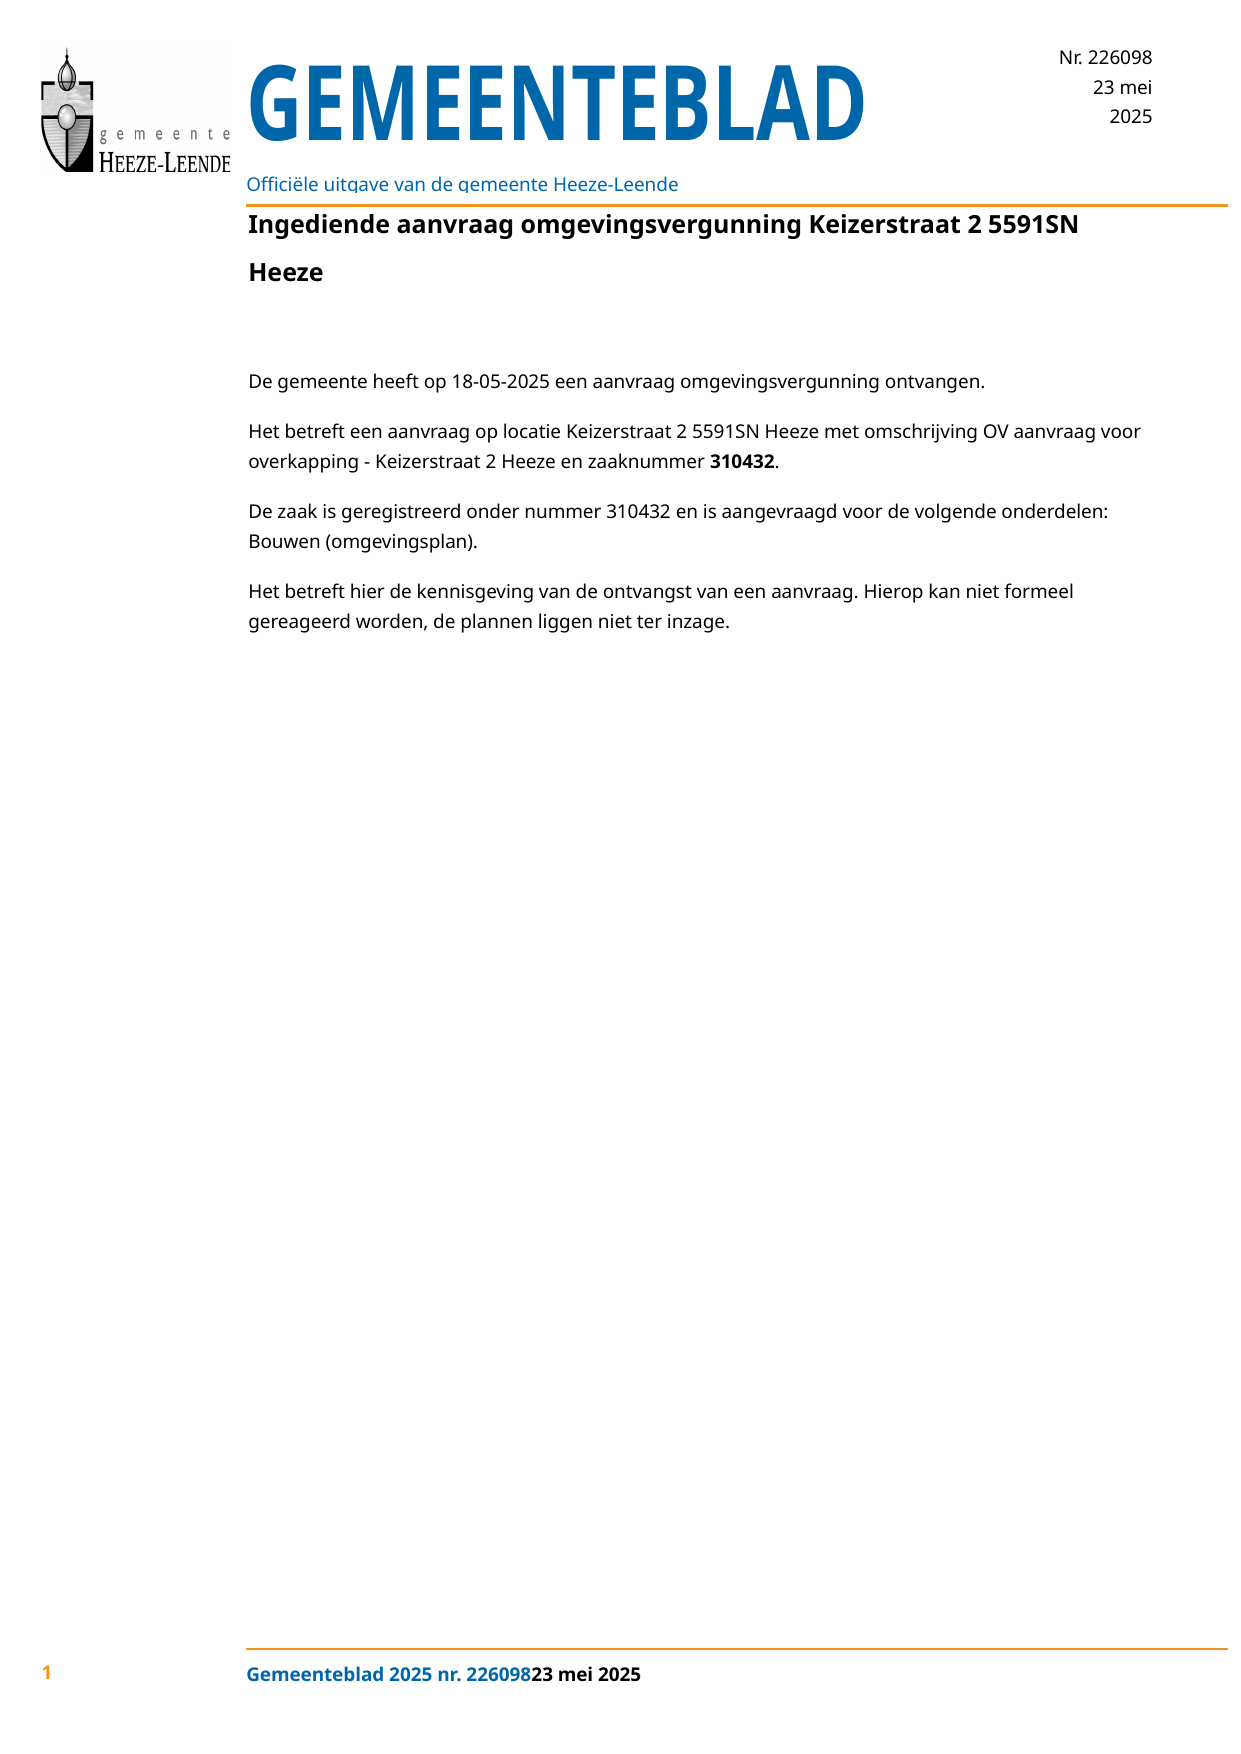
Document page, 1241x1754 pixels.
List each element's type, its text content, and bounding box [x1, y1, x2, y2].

text Ingediende aanvraag omgevingsvergunning Keizerstraat 2 5591SN Heeze [248, 207, 1152, 288]
text De gemeente heeft op 18-05-2025 een aanvraag omgevingsvergunning ontvangen. [248, 368, 1152, 394]
text De zaak is geregistreerd onder nummer 310432 en is aangevraagd voor de volgende onderdelen: Bouwen (omgevingsplan). [248, 499, 1152, 554]
text Het betreft hier de kennisgeving van de ontvangst van een aanvraag. Hierop kan niet formeel gereageerd worden, de plannen liggen niet ter inzage. [248, 579, 1152, 634]
text Het betreft een aanvraag op locatie Keizerstraat 2 5591SN Heeze met omschrijving OV aanvraag voor overkapping - Keizerstraat 2 Heeze en zaaknummer 310432. [248, 419, 1152, 474]
picture [41, 47, 231, 172]
